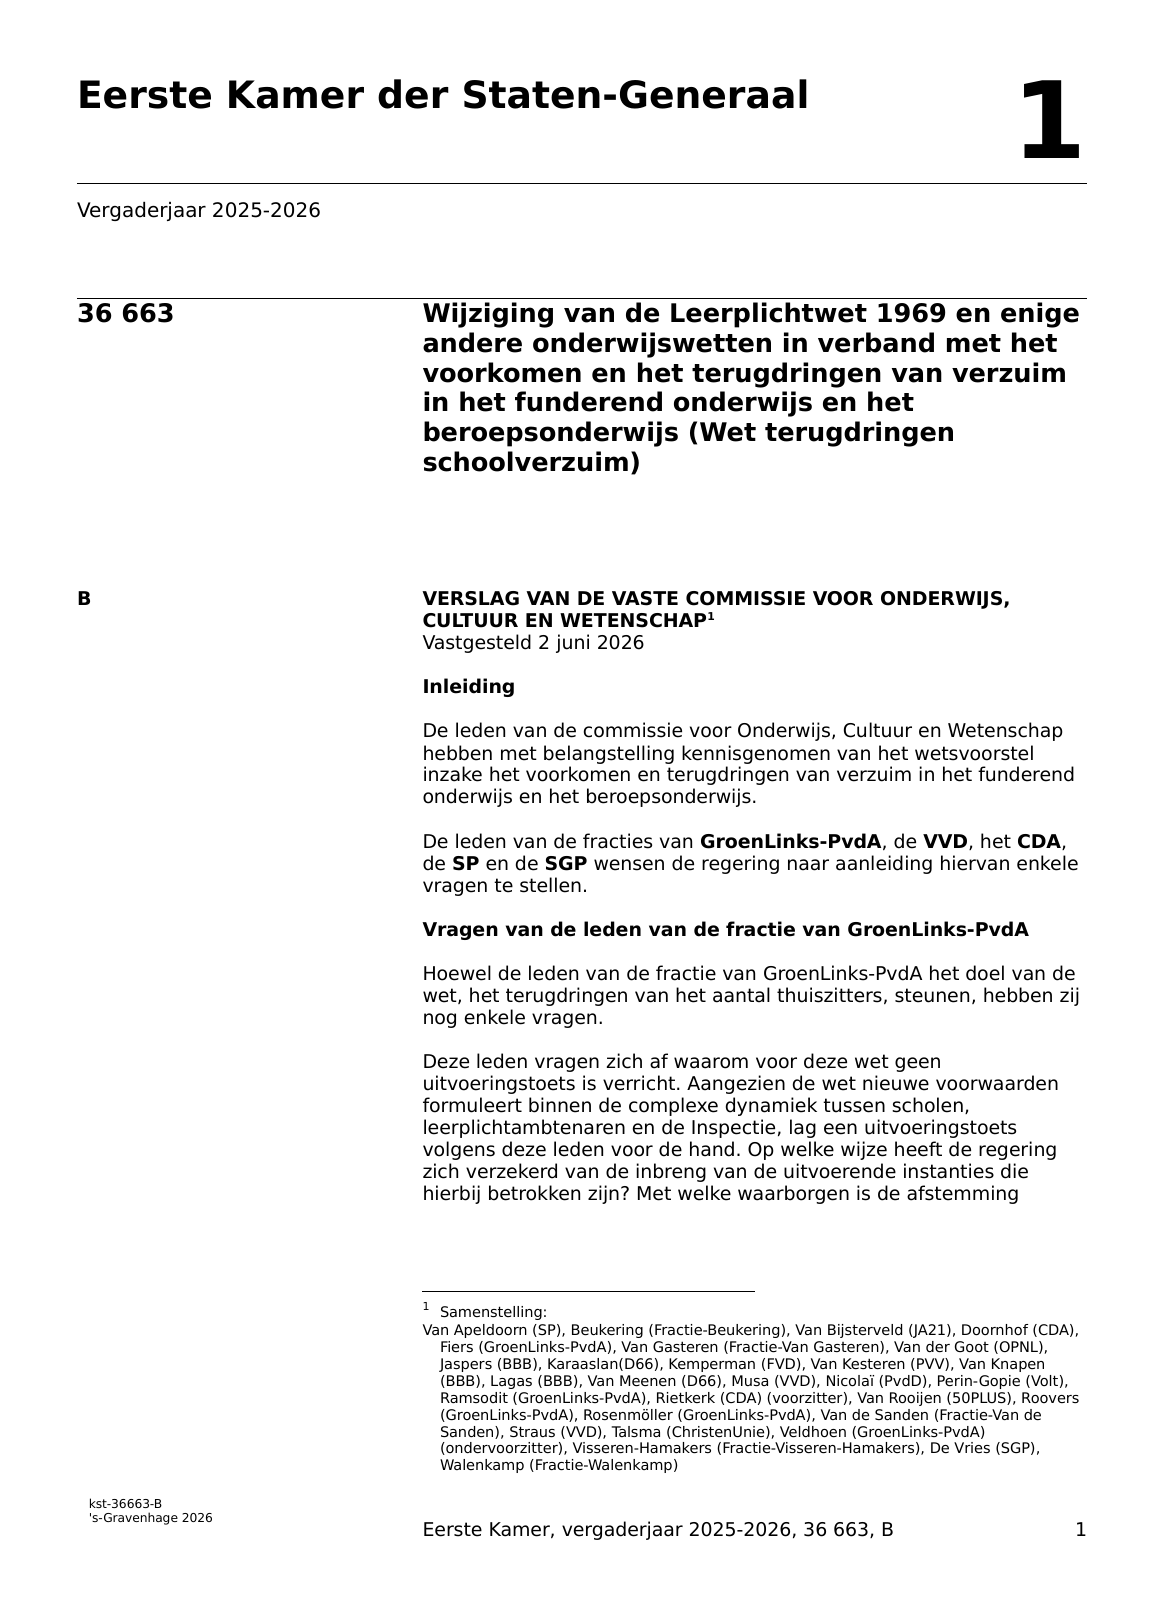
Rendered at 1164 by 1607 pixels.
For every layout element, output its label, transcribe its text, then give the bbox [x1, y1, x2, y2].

text De leden van de commissie voor Onderwijs, Cultuur en Wetenschap hebben met belangstelling kennisgenomen van het wetsvoorstel inzake het voorkomen en terugdringen van verzuim in het funderend onderwijs en het beroepsonderwijs. [422, 720, 1087, 808]
text 's-Gravenhage 2026 [88, 1511, 323, 1525]
text Samenstelling: [422, 1300, 1087, 1322]
subtitle B VERSLAG VAN DE VASTE COMMISSIE VOOR ONDERWIJS, CULTUUR EN WETENSCHAP [77, 588, 1087, 632]
text Deze leden vragen zich af waarom voor deze wet geen uitvoeringstoets is verricht. Aangezien de wet nieuwe voorwaarden formuleert binnen de complexe dynamiek tussen scholen, leerplichtambtenaren en de Inspectie, lag een uitvoeringstoets volgens deze leden voor de hand. Op welke wijze heeft de regering zich verzekerd van de inbreng van de uitvoerende instanties die hierbij betrokken zijn? Met welke waarborgen is de afstemming [422, 1051, 1087, 1205]
text kst-36663-B [88, 1497, 323, 1511]
text Van Apeldoorn (SP), Beukering (Fractie-Beukering), Van Bijsterveld (JA21), Doornhof (CDA), Fiers (GroenLinks-PvdA), Van Gasteren (Fractie-Van Gasteren), Van der Goot (OPNL), Jaspers (BBB), Karaaslan(D66), Kemperman (FVD), Van Kesteren (PVV), Van Knapen (BBB), Lagas (BBB), Van Meenen (D66), Musa (VVD), Nicolaï (PvdD), Perin-Gopie (Volt), Ramsodit (GroenLinks-PvdA), Rietkerk (CDA) (voorzitter), Van Rooijen (50PLUS), Roovers (GroenLinks-PvdA), Rosenmöller (GroenLinks-PvdA), Van de Sanden (Fractie-Van de Sanden), Straus (VVD), Talsma (ChristenUnie), Veldhoen (GroenLinks-PvdA) (ondervoorzitter), Visseren-Hamakers (Fractie-Visseren-Hamakers), De Vries (SGP), Walenkamp (Fractie-Walenkamp) [422, 1322, 1087, 1474]
table_header 1 [886, 59, 1087, 183]
subtitle Vragen van de leden van de fractie van GroenLinks-PvdA [422, 919, 1087, 941]
text Hoewel de leden van de fractie van GroenLinks-PvdA het doel van de wet, het terugdringen van het aantal thuiszitters, steunen, hebben zij nog enkele vragen. [422, 963, 1087, 1029]
table_cell Vergaderjaar 2025-2026 [77, 184, 1087, 298]
text De leden van de fracties van GroenLinks-PvdA, de VVD, het CDA, de SP en de SGP wensen de regering naar aanleiding hiervan enkele vragen te stellen. [422, 831, 1087, 896]
table_header Eerste Kamer der Staten-Generaal [77, 59, 886, 183]
text Vastgesteld 2 juni 2026 [422, 632, 1087, 654]
subtitle 36 663 Wijziging van de Leerplichtwet 1969 en enige andere onderwijswetten in verband met het voorkomen en het terugdringen van verzuim in het funderend onderwijs en het beroepsonderwijs (Wet terugdringen schoolverzuim) [77, 299, 1087, 477]
subtitle Inleiding [422, 676, 1087, 698]
